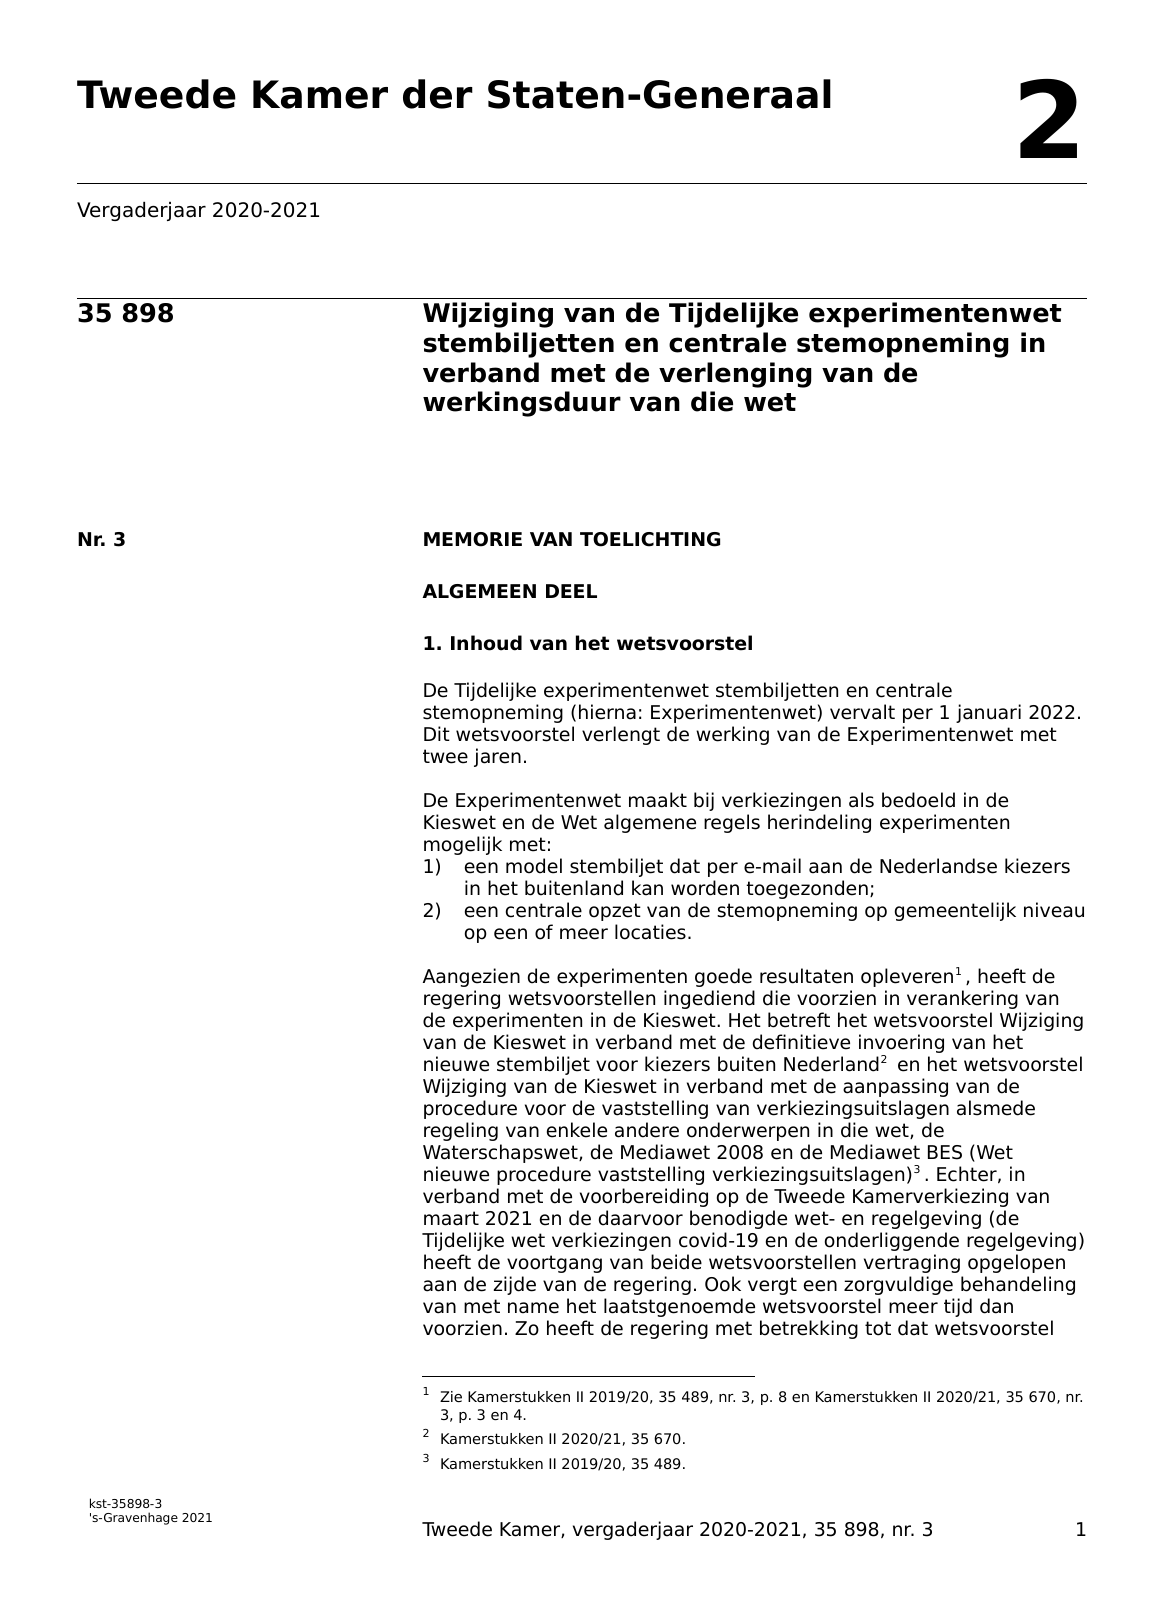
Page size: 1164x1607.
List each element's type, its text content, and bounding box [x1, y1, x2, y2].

subtitle ALGEMEEN DEEL [422, 581, 1087, 603]
table_cell Vergaderjaar 2020-2021 [77, 184, 1087, 298]
subtitle 35 898 Wijziging van de Tijdelijke experimentenwet stembiljetten en centrale stemopneming in verband met de verlenging van de werkingsduur van die wet [77, 299, 1087, 418]
text Zie Kamerstukken II 2019/20, 35 489, nr. 3, p. 8 en Kamerstukken II 2020/21, 35 670, nr. 3, p. 3 en 4. [422, 1385, 1087, 1424]
subtitle Nr. 3 MEMORIE VAN TOELICHTING [77, 529, 1087, 551]
text Kamerstukken II 2020/21, 35 670. [422, 1427, 1087, 1449]
text kst-35898-3 [88, 1497, 323, 1511]
text 's-Gravenhage 2021 [88, 1511, 323, 1525]
text 1) een model stembiljet dat per e-mail aan de Nederlandse kiezers in het buitenland kan worden toegezonden; [422, 856, 1087, 900]
subtitle 1. Inhoud van het wetsvoorstel [422, 633, 1087, 655]
text 2) een centrale opzet van de stemopneming op gemeentelijk niveau op een of meer locaties. [422, 900, 1087, 944]
text Aangezien de experimenten goede resultaten opleveren, heeft de regering wetsvoorstellen ingediend die voorzien in verankering van de experimenten in de Kieswet. Het betreft het wetsvoorstel Wijziging van de Kieswet in verband met de definitieve invoering van het nieuwe stembiljet voor kiezers buiten Nederland en het wetsvoorstel Wijziging van de Kieswet in verband met de aanpassing van de procedure voor de vaststelling van verkiezingsuitslagen alsmede regeling van enkele andere onderwerpen in die wet, de Waterschapswet, de Mediawet 2008 en de Mediawet BES (Wet nieuwe procedure vaststelling verkiezingsuitslagen). Echter, in verband met de voorbereiding op de Tweede Kamerverkiezing van maart 2021 en de daarvoor benodigde wet- en regelgeving (de Tijdelijke wet verkiezingen covid-19 en de onderliggende regelgeving) heeft de voortgang van beide wetsvoorstellen vertraging opgelopen aan de zijde van de regering. Ook vergt een zorgvuldige behandeling van met name het laatstgenoemde wetsvoorstel meer tijd dan voorzien. Zo heeft de regering met betrekking tot dat wetsvoorstel [422, 966, 1087, 1339]
text De Experimentenwet maakt bij verkiezingen als bedoeld in de Kieswet en de Wet algemene regels herindeling experimenten mogelijk met: [422, 790, 1087, 856]
table_header Tweede Kamer der Staten-Generaal [77, 59, 886, 183]
text Kamerstukken II 2019/20, 35 489. [422, 1452, 1087, 1474]
table_header 2 [886, 59, 1087, 183]
text De Tijdelijke experimentenwet stembiljetten en centrale stemopneming (hierna: Experimentenwet) vervalt per 1 januari 2022. Dit wetsvoorstel verlengt de werking van de Experimentenwet met twee jaren. [422, 680, 1087, 768]
